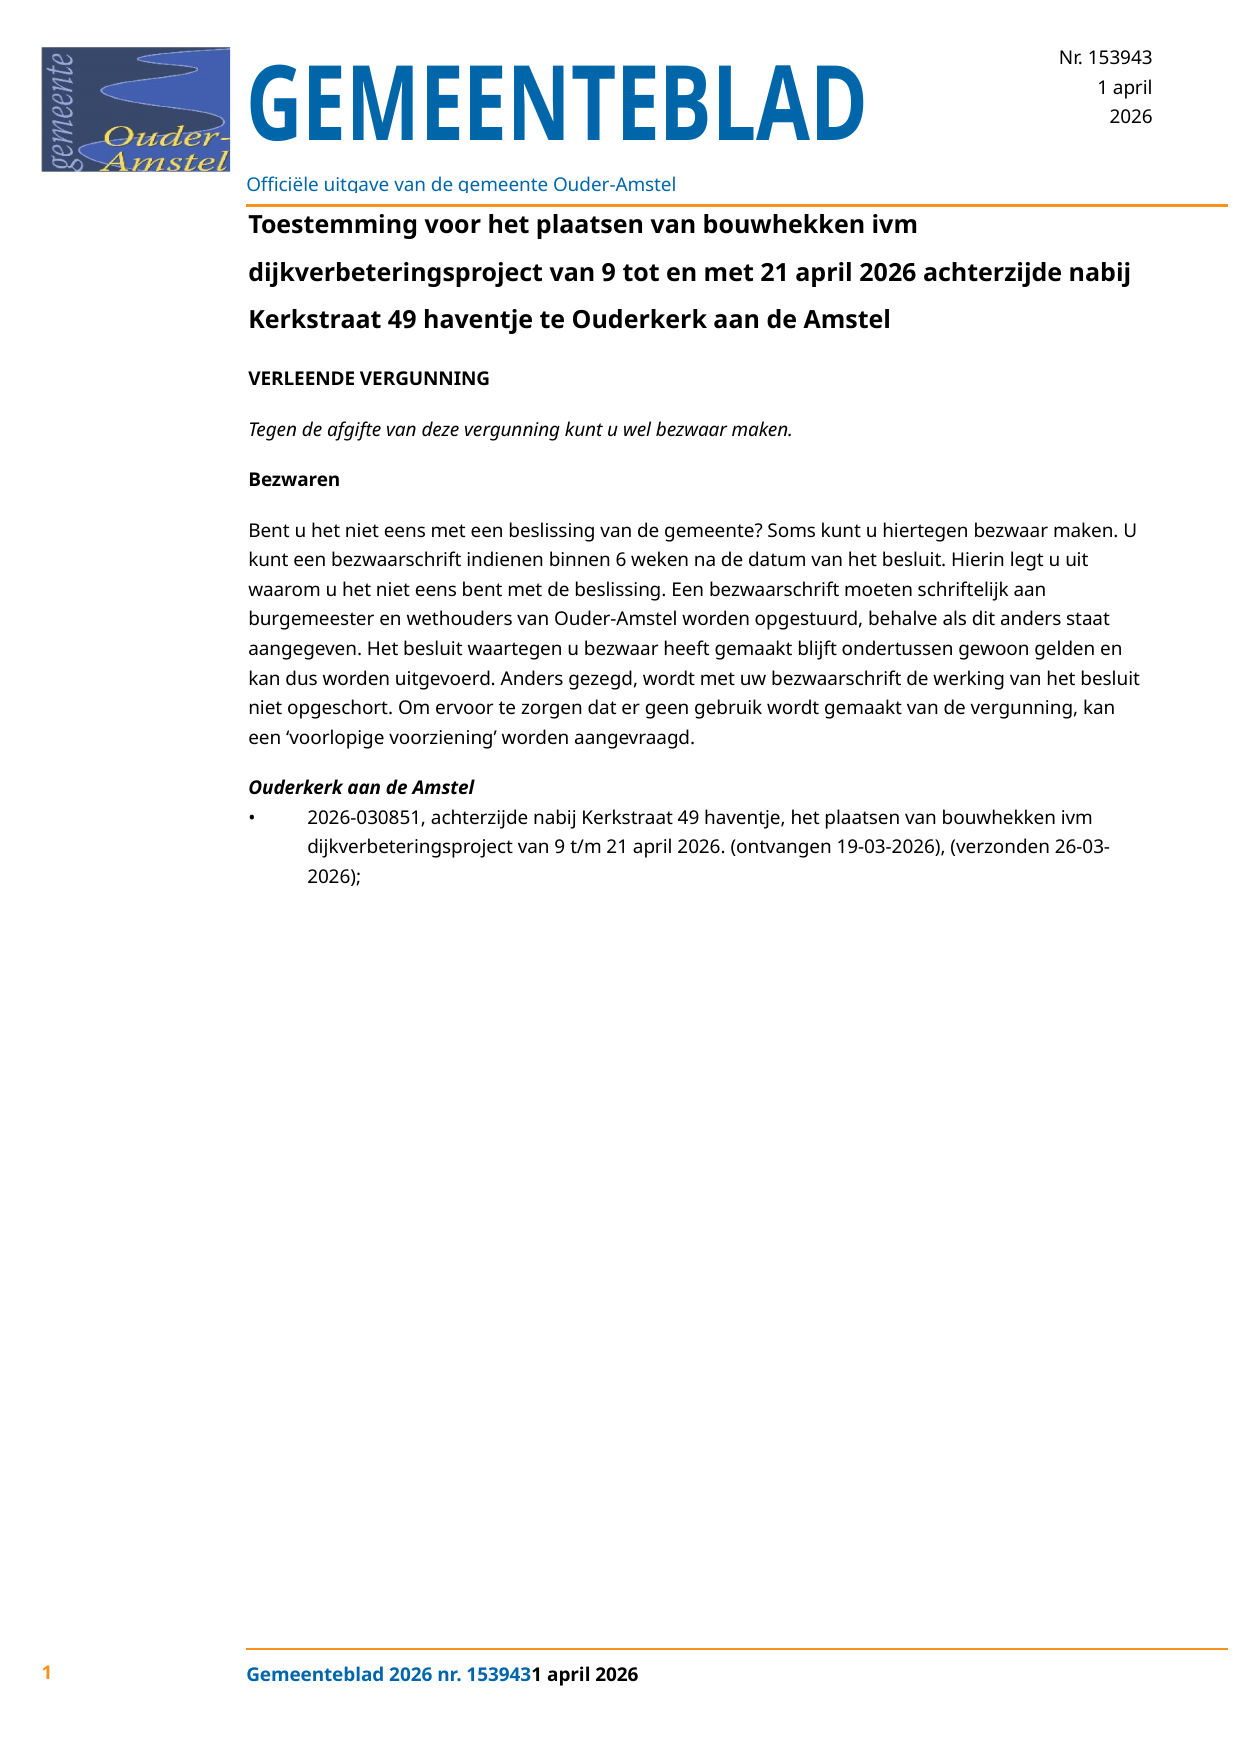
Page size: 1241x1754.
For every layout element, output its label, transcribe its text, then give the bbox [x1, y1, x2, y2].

text Bezwaren [248, 466, 1152, 492]
picture [41, 47, 231, 172]
text Toestemming voor het plaatsen van bouwhekken ivm dijkverbeteringsproject van 9 tot en met 21 april 2026 achterzijde nabij Kerkstraat 49 haventje te Ouderkerk aan de Amstel [248, 207, 1152, 336]
text Bent u het niet eens met een beslissing van de gemeente? Soms kunt u hiertegen bezwaar maken. U kunt een bezwaarschrift indienen binnen 6 weken na de datum van het besluit. Hierin legt u uit waarom u het niet eens bent met de beslissing. Een bezwaarschrift moeten schriftelijk aan burgemeester en wethouders van Ouder-Amstel worden opgestuurd, behalve als dit anders staat aangegeven. Het besluit waartegen u bezwaar heeft gemaakt blijft ondertussen gewoon gelden en kan dus worden uitgevoerd. Anders gezegd, wordt met uw bezwaarschrift de werking van het besluit niet opgeschort. Om ervoor te zorgen dat er geen gebruik wordt gemaakt van de vergunning, kan een ‘voorlopige voorziening’ worden aangevraagd. [248, 517, 1152, 749]
text VERLEENDE VERGUNNING [248, 366, 1152, 391]
text Ouderkerk aan de Amstel [248, 774, 1152, 800]
text Tegen de afgifte van deze vergunning kunt u wel bezwaar maken. [248, 416, 1152, 442]
list 2026-030851, achterzijde nabij Kerkstraat 49 haventje, het plaatsen van bouwhekken ivm dijkverbeteringsproject van 9 t/m 21 april 2026. (ontvangen 19-03-2026), (verzonden 26-03-2026); [248, 804, 1152, 889]
